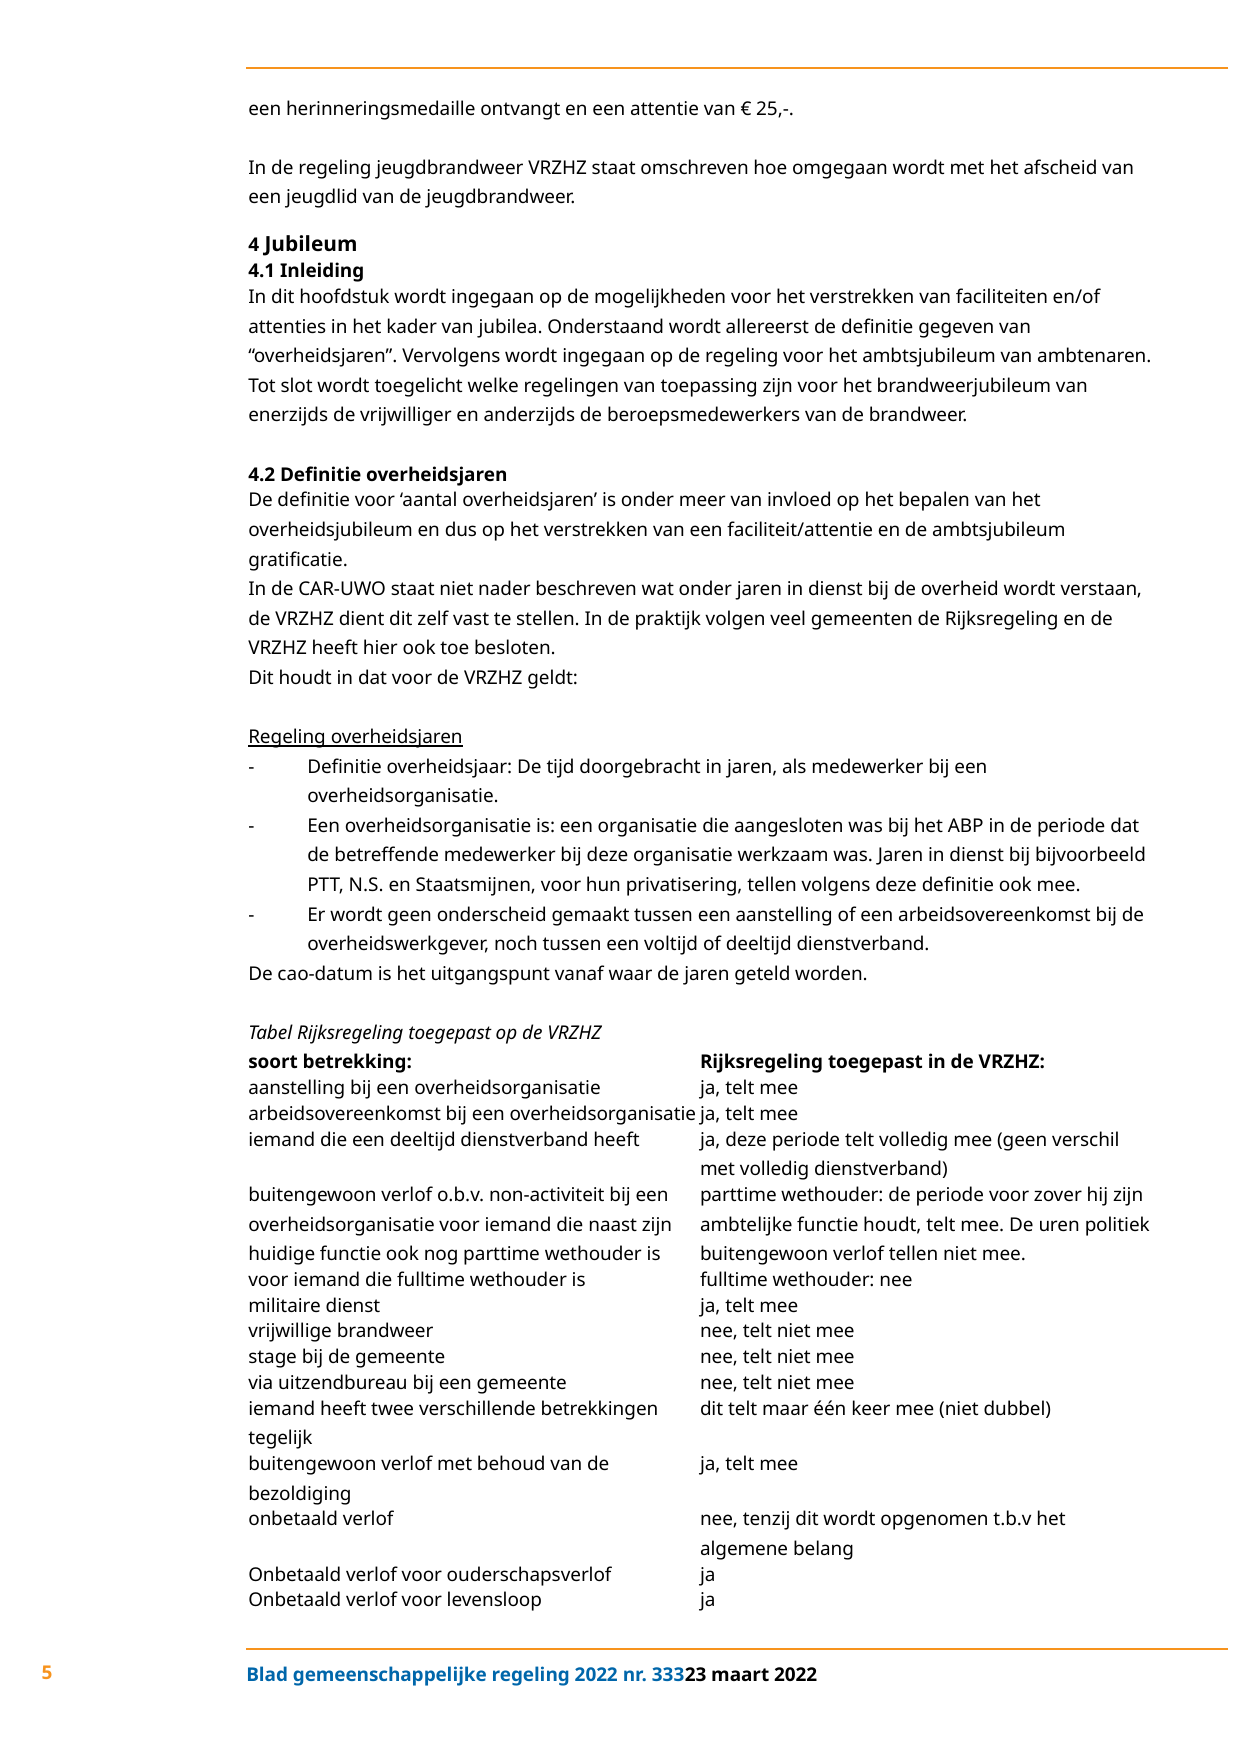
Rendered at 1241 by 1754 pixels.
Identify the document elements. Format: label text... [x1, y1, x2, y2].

table_cell buitengewoon verlof o.b.v. non-activiteit bij een overheidsorganisatie voor iemand die naast zijn huidige functie ook nog parttime wethouder is [248, 1181, 700, 1266]
table_cell iemand die een deeltijd dienstverband heeft [248, 1126, 700, 1181]
table_cell arbeidsovereenkomst bij een overheidsorganisatie [248, 1100, 700, 1126]
table_cell ja, telt mee [700, 1100, 1152, 1126]
table_cell Onbetaald verlof voor ouderschapsverlof [248, 1561, 700, 1586]
table_cell voor iemand die fulltime wethouder is [248, 1266, 700, 1292]
table_cell aanstelling bij een overheidsorganisatie [248, 1075, 700, 1100]
text 4.2 Definitie overheidsjaren [248, 461, 1152, 487]
table_cell via uitzendbureau bij een gemeente [248, 1369, 700, 1395]
text De cao-datum is het uitgangspunt vanaf waar de jaren geteld worden. [248, 960, 1152, 986]
table_cell vrijwillige brandweer [248, 1318, 700, 1343]
table_cell militaire dienst [248, 1292, 700, 1318]
table_cell Onbetaald verlof voor levensloop [248, 1586, 700, 1612]
table_cell nee, telt niet mee [700, 1343, 1152, 1369]
text Regeling overheidsjaren [248, 723, 1152, 749]
list Een overheidsorganisatie is: een organisatie die aangesloten was bij het ABP in de periode dat de betreffende medewerker bij deze organisatie werkzaam was. Jaren in dienst bij bijvoorbeeld PTT, N.S. en Staatsmijnen, voor hun privatisering, tellen volgens deze definitie ook mee. [248, 812, 1152, 897]
table_cell ja, telt mee [700, 1292, 1152, 1318]
table_cell parttime wethouder: de periode voor zover hij zijn ambtelijke functie houdt, telt mee. De uren politiek buitengewoon verlof tellen niet mee. [700, 1181, 1152, 1266]
table_cell buitengewoon verlof met behoud van de bezoldiging [248, 1450, 700, 1505]
text 4 Jubileum [248, 229, 1152, 258]
text Dit houdt in dat voor de VRZHZ geldt: [248, 664, 1152, 690]
table_cell fulltime wethouder: nee [700, 1266, 1152, 1292]
table_cell ja [700, 1586, 1152, 1612]
table_cell nee, telt niet mee [700, 1369, 1152, 1395]
text In de regeling jeugdbrandweer VRZHZ staat omschreven hoe omgegaan wordt met het afscheid van een jeugdlid van de jeugdbrandweer. [248, 154, 1152, 209]
table_cell nee, telt niet mee [700, 1318, 1152, 1343]
table_cell ja [700, 1561, 1152, 1586]
table_cell nee, tenzij dit wordt opgenomen t.b.v het algemene belang [700, 1505, 1152, 1561]
text In dit hoofdstuk wordt ingegaan op de mogelijkheden voor het verstrekken van faciliteiten en/of attenties in het kader van jubilea. Onderstaand wordt allereerst de definitie gegeven van “overheidsjaren”. Vervolgens wordt ingegaan op de regeling voor het ambtsjubileum van ambtenaren. Tot slot wordt toegelicht welke regelingen van toepassing zijn voor het brandweerjubileum van enerzijds de vrijwilliger en anderzijds de beroepsmedewerkers van de brandweer. [248, 283, 1152, 427]
list Definitie overheidsjaar: De tijd doorgebracht in jaren, als medewerker bij een overheidsorganisatie. [248, 753, 1152, 808]
text De definitie voor ‘aantal overheidsjaren’ is onder meer van invloed op het bepalen van het overheidsjubileum en dus op het verstrekken van een faciliteit/attentie en de ambtsjubileum gratificatie. [248, 487, 1152, 571]
table_cell onbetaald verlof [248, 1505, 700, 1561]
table_cell ja, telt mee [700, 1075, 1152, 1100]
text Tabel Rijksregeling toegepast op de VRZHZ [248, 1019, 1152, 1045]
table_cell iemand heeft twee verschillende betrekkingen tegelijk [248, 1395, 700, 1450]
picture [41, 47, 231, 172]
table_header soort betrekking: [248, 1049, 700, 1074]
text In de CAR-UWO staat niet nader beschreven wat onder jaren in dienst bij de overheid wordt verstaan, de VRZHZ dient dit zelf vast te stellen. In de praktijk volgen veel gemeenten de Rijksregeling en de VRZHZ heeft hier ook toe besloten. [248, 575, 1152, 660]
text een herinneringsmedaille ontvangt en een attentie van € 25,-. [248, 95, 1152, 121]
table_cell dit telt maar één keer mee (niet dubbel) [700, 1395, 1152, 1450]
text 4.1 Inleiding [248, 258, 1152, 283]
table_cell stage bij de gemeente [248, 1343, 700, 1369]
table_cell ja, telt mee [700, 1450, 1152, 1505]
table_header Rijksregeling toegepast in de VRZHZ: [700, 1049, 1152, 1074]
table_cell ja, deze periode telt volledig mee (geen verschil met volledig dienstverband) [700, 1126, 1152, 1181]
list Er wordt geen onderscheid gemaakt tussen een aanstelling of een arbeidsovereenkomst bij de overheidswerkgever, noch tussen een voltijd of deeltijd dienstverband. [248, 901, 1152, 956]
